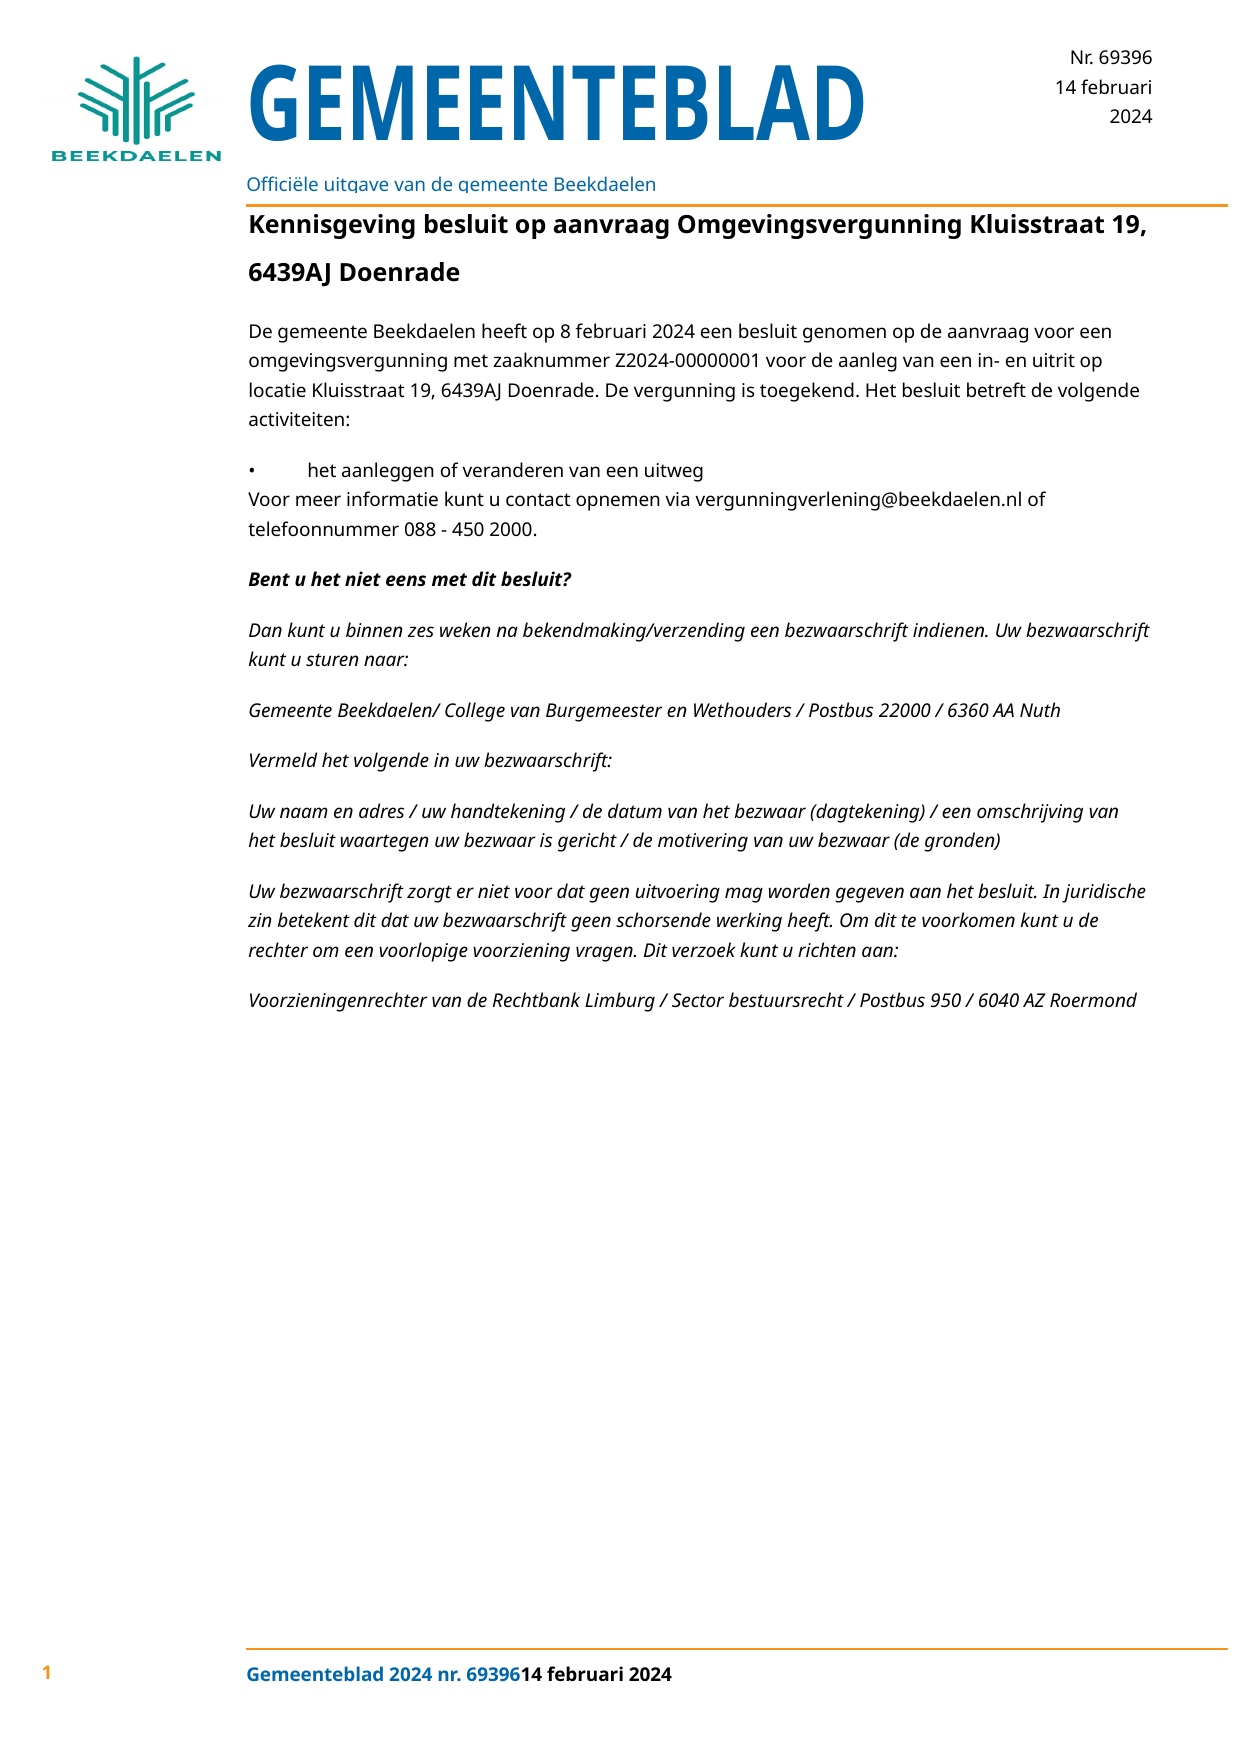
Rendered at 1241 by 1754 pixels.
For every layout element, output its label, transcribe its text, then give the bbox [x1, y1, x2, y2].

text De gemeente Beekdaelen heeft op 8 februari 2024 een besluit genomen op de aanvraag voor een omgevingsvergunning met zaaknummer Z2024-00000001 voor de aanleg van een in- en uitrit op locatie Kluisstraat 19, 6439AJ Doenrade. De vergunning is toegekend. Het besluit betreft de volgende activiteiten: [248, 318, 1152, 432]
text Bent u het niet eens met dit besluit? [248, 567, 1152, 592]
text Dan kunt u binnen zes weken na bekendmaking/verzending een bezwaarschrift indienen. Uw bezwaarschrift kunt u sturen naar: [248, 617, 1152, 672]
text Uw bezwaarschrift zorgt er niet voor dat geen uitvoering mag worden gegeven aan het besluit. In juridische zin betekent dit dat uw bezwaarschrift geen schorsende werking heeft. Om dit te voorkomen kunt u de rechter om een voorlopige voorziening vragen. Dit verzoek kunt u richten aan: [248, 878, 1152, 963]
picture [41, 47, 231, 172]
list het aanleggen of veranderen van een uitweg [248, 457, 1152, 483]
text Voor meer informatie kunt u contact opnemen via vergunningverlening@beekdaelen.nl of telefoonnummer 088 - 450 2000. [248, 487, 1152, 542]
text Kennisgeving besluit op aanvraag Omgevingsvergunning Kluisstraat 19, 6439AJ Doenrade [248, 207, 1152, 288]
text Uw naam en adres / uw handtekening / de datum van het bezwaar (dagtekening) / een omschrijving van het besluit waartegen uw bezwaar is gericht / de motivering van uw bezwaar (de gronden) [248, 798, 1152, 853]
text Gemeente Beekdaelen/ College van Burgemeester en Wethouders / Postbus 22000 / 6360 AA Nuth [248, 697, 1152, 723]
text Voorzieningenrechter van de Rechtbank Limburg / Sector bestuursrecht / Postbus 950 / 6040 AZ Roermond [248, 987, 1152, 1013]
text Vermeld het volgende in uw bezwaarschrift: [248, 747, 1152, 773]
